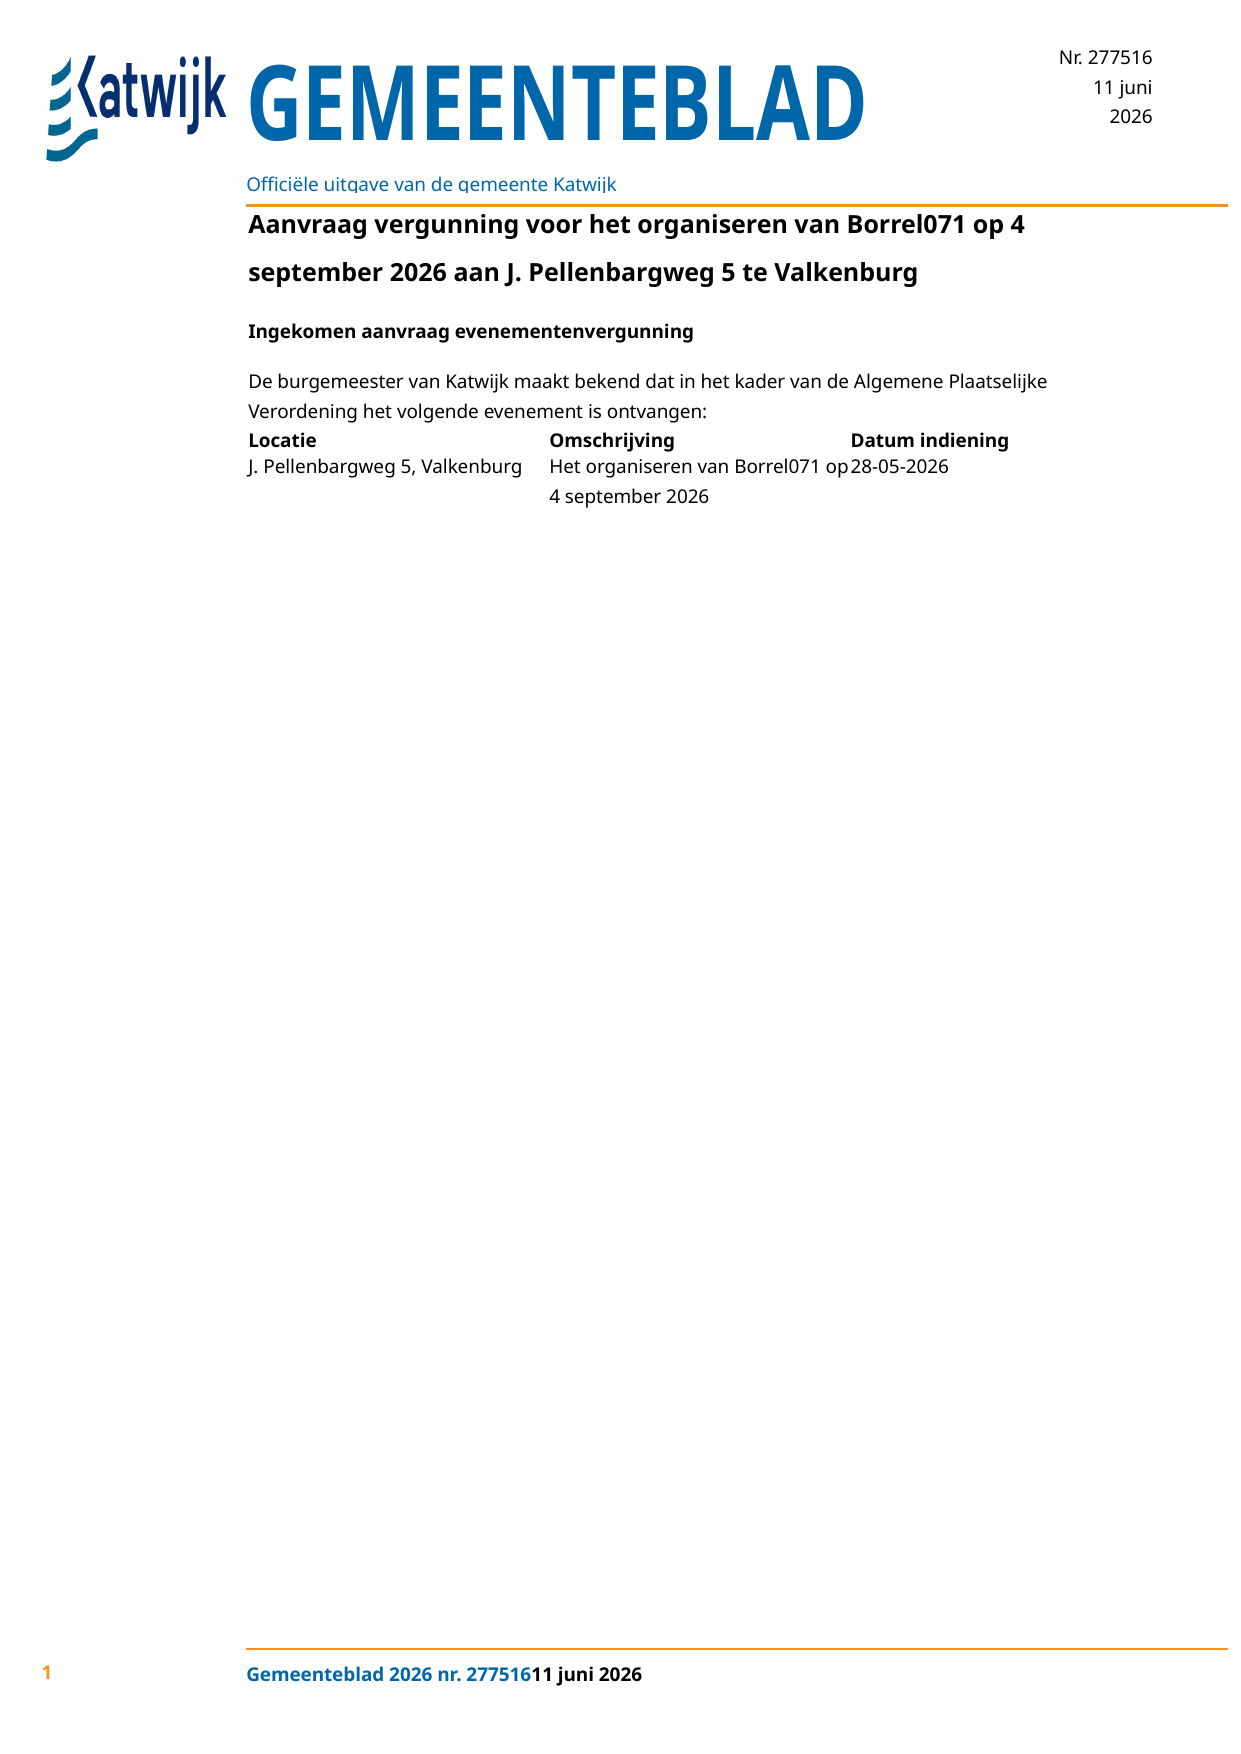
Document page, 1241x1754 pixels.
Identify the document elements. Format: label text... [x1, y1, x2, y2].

text Aanvraag vergunning voor het organiseren van Borrel071 op 4 september 2026 aan J. Pellenbargweg 5 te Valkenburg [248, 207, 1152, 288]
text Ingekomen aanvraag evenementenvergunning [248, 318, 1152, 344]
table_header Locatie [248, 428, 549, 453]
table_header Omschrijving [549, 428, 850, 453]
table_cell 28-05-2026 [850, 453, 1152, 509]
text De burgemeester van Katwijk maakt bekend dat in het kader van de Algemene Plaatselijke Verordening het volgende evenement is ontvangen: [248, 368, 1152, 424]
table_header Datum indiening [850, 428, 1152, 453]
table_cell Het organiseren van Borrel071 op 4 september 2026 [549, 453, 850, 509]
table_cell J. Pellenbargweg 5, Valkenburg [248, 453, 549, 509]
picture [41, 47, 231, 172]
